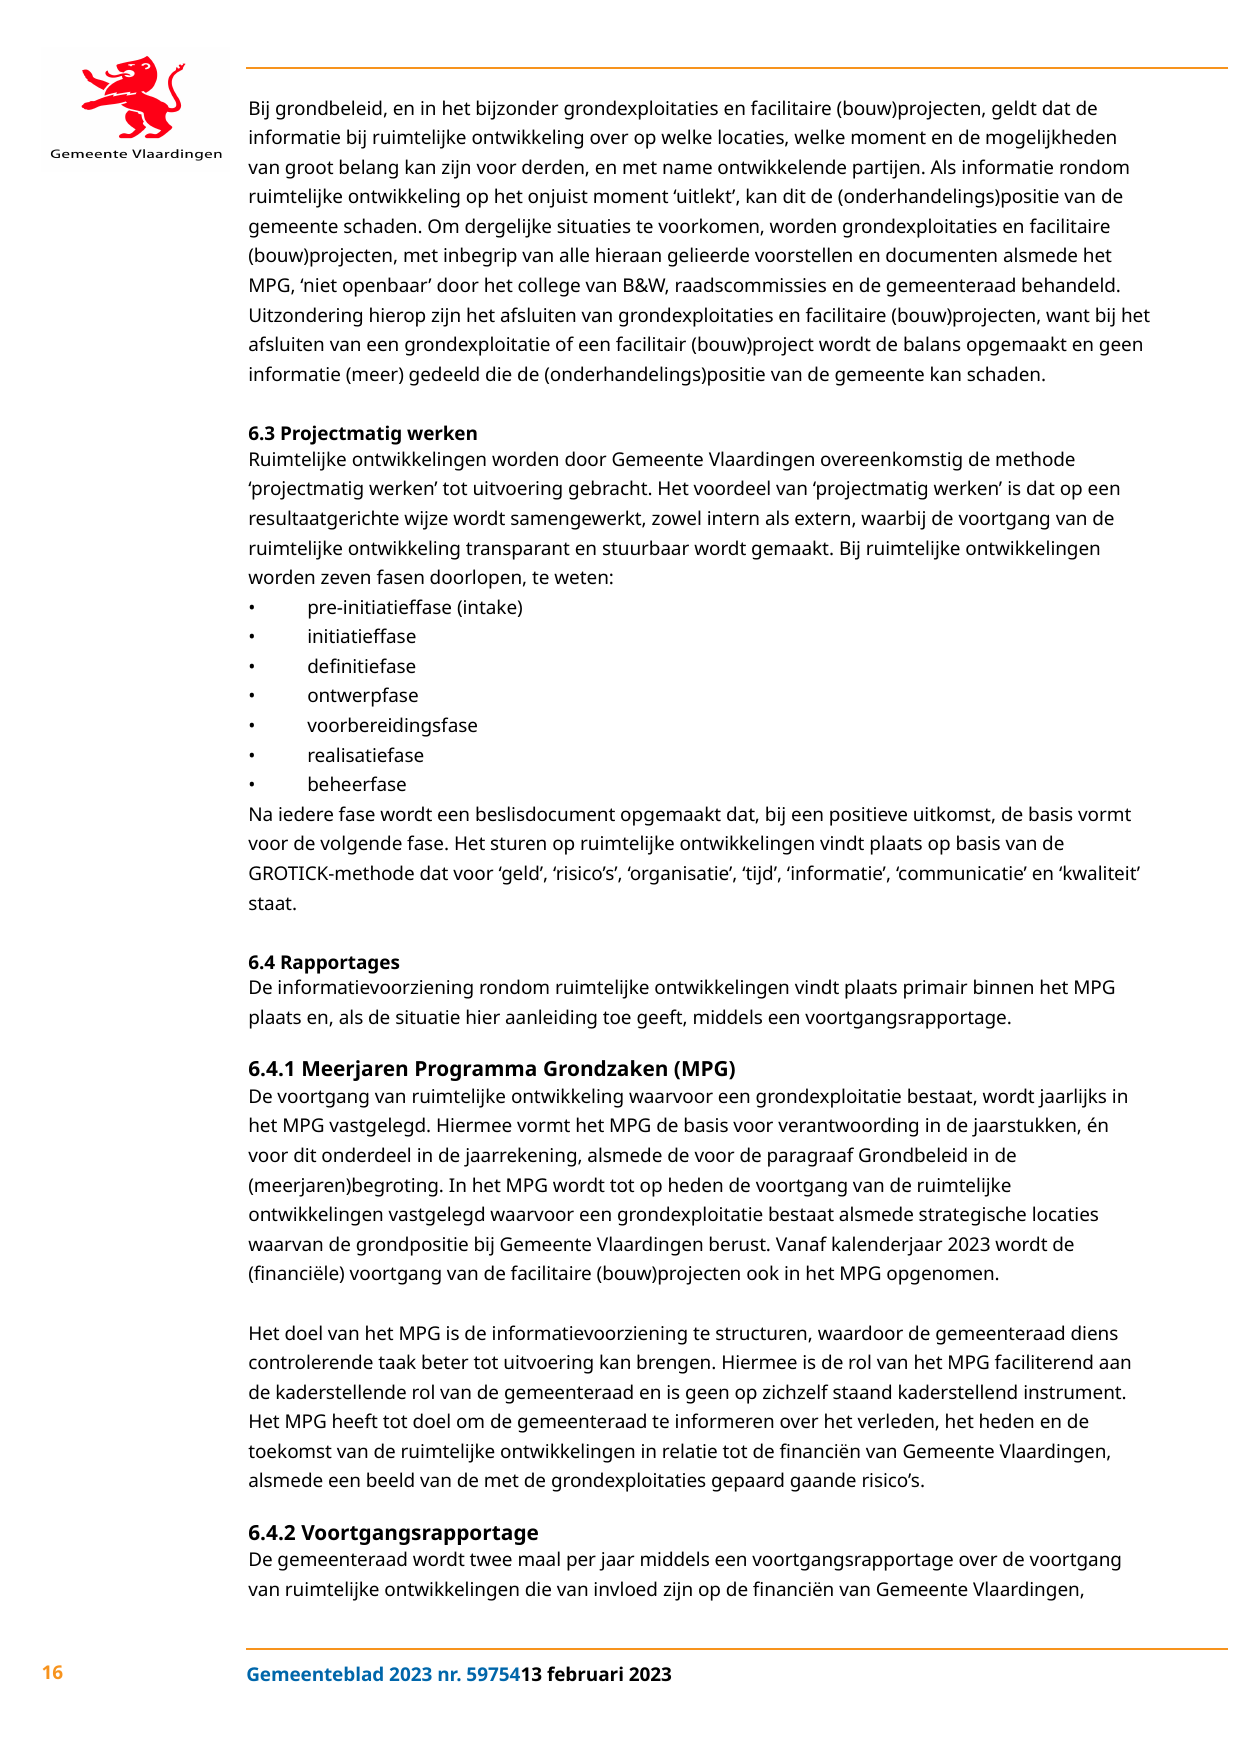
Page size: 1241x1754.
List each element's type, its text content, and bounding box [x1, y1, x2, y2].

text De gemeenteraad wordt twee maal per jaar middels een voortgangsrapportage over de voortgang van ruimtelijke ontwikkelingen die van invloed zijn op de financiën van Gemeente Vlaardingen, [248, 1546, 1152, 1602]
list pre-initiatieffase (intake) [248, 594, 1152, 619]
text Na iedere fase wordt een beslisdocument opgemaakt dat, bij een positieve uitkomst, de basis vormt voor de volgende fase. Het sturen op ruimtelijke ontwikkelingen vindt plaats op basis van de GROTICK-methode dat voor ‘geld’, ‘risico’s’, ‘organisatie’, ‘tijd’, ‘informatie’, ‘communicatie’ en ‘kwaliteit’ staat. [248, 801, 1152, 915]
list realisatiefase [248, 742, 1152, 767]
text De informatievoorziening rondom ruimtelijke ontwikkelingen vindt plaats primair binnen het MPG plaats en, als de situatie hier aanleiding toe geeft, middels een voortgangsrapportage. [248, 974, 1152, 1030]
list definitiefase [248, 653, 1152, 679]
text 6.4.1 Meerjaren Programma Grondzaken (MPG) [248, 1054, 1152, 1083]
list beheerfase [248, 771, 1152, 797]
text 6.3 Projectmatig werken [248, 420, 1152, 446]
list ontwerpfase [248, 683, 1152, 708]
text Ruimtelijke ontwikkelingen worden door Gemeente Vlaardingen overeenkomstig de methode ‘projectmatig werken’ tot uitvoering gebracht. Het voordeel van ‘projectmatig werken’ is dat op een resultaatgerichte wijze wordt samengewerkt, zowel intern als extern, waarbij de voortgang van de ruimtelijke ontwikkeling transparant en stuurbaar wordt gemaakt. Bij ruimtelijke ontwikkelingen worden zeven fasen doorlopen, te weten: [248, 446, 1152, 590]
text 6.4.2 Voortgangsrapportage [248, 1518, 1152, 1546]
list voorbereidingsfase [248, 712, 1152, 738]
text 6.4 Rapportages [248, 949, 1152, 974]
list initiatieffase [248, 623, 1152, 649]
text Het doel van het MPG is de informatievoorziening te structuren, waardoor de gemeenteraad diens controlerende taak beter tot uitvoering kan brengen. Hiermee is de rol van het MPG faciliterend aan de kaderstellende rol van de gemeenteraad en is geen op zichzelf staand kaderstellend instrument. Het MPG heeft tot doel om de gemeenteraad te informeren over het verleden, het heden en de toekomst van de ruimtelijke ontwikkelingen in relatie tot de financiën van Gemeente Vlaardingen, alsmede een beeld van de met de grondexploitaties gepaard gaande risico’s. [248, 1320, 1152, 1493]
text De voortgang van ruimtelijke ontwikkeling waarvoor een grondexploitatie bestaat, wordt jaarlijks in het MPG vastgelegd. Hiermee vormt het MPG de basis voor verantwoording in de jaarstukken, én voor dit onderdeel in de jaarrekening, alsmede de voor de paragraaf Grondbeleid in de (meerjaren)begroting. In het MPG wordt tot op heden de voortgang van de ruimtelijke ontwikkelingen vastgelegd waarvoor een grondexploitatie bestaat alsmede strategische locaties waarvan de grondpositie bij Gemeente Vlaardingen berust. Vanaf kalenderjaar 2023 wordt de (financiële) voortgang van de facilitaire (bouw)projecten ook in het MPG opgenomen. [248, 1083, 1152, 1286]
picture [41, 47, 231, 172]
text Bij grondbeleid, en in het bijzonder grondexploitaties en facilitaire (bouw)projecten, geldt dat de informatie bij ruimtelijke ontwikkeling over op welke locaties, welke moment en de mogelijkheden van groot belang kan zijn voor derden, en met name ontwikkelende partijen. Als informatie rondom ruimtelijke ontwikkeling op het onjuist moment ‘uitlekt’, kan dit de (onderhandelings)positie van de gemeente schaden. Om dergelijke situaties te voorkomen, worden grondexploitaties en facilitaire (bouw)projecten, met inbegrip van alle hieraan gelieerde voorstellen en documenten alsmede het MPG, ‘niet openbaar’ door het college van B&W, raadscommissies en de gemeenteraad behandeld. Uitzondering hierop zijn het afsluiten van grondexploitaties en facilitaire (bouw)projecten, want bij het afsluiten van een grondexploitatie of een facilitair (bouw)project wordt de balans opgemaakt en geen informatie (meer) gedeeld die de (onderhandelings)positie van de gemeente kan schaden. [248, 95, 1152, 387]
